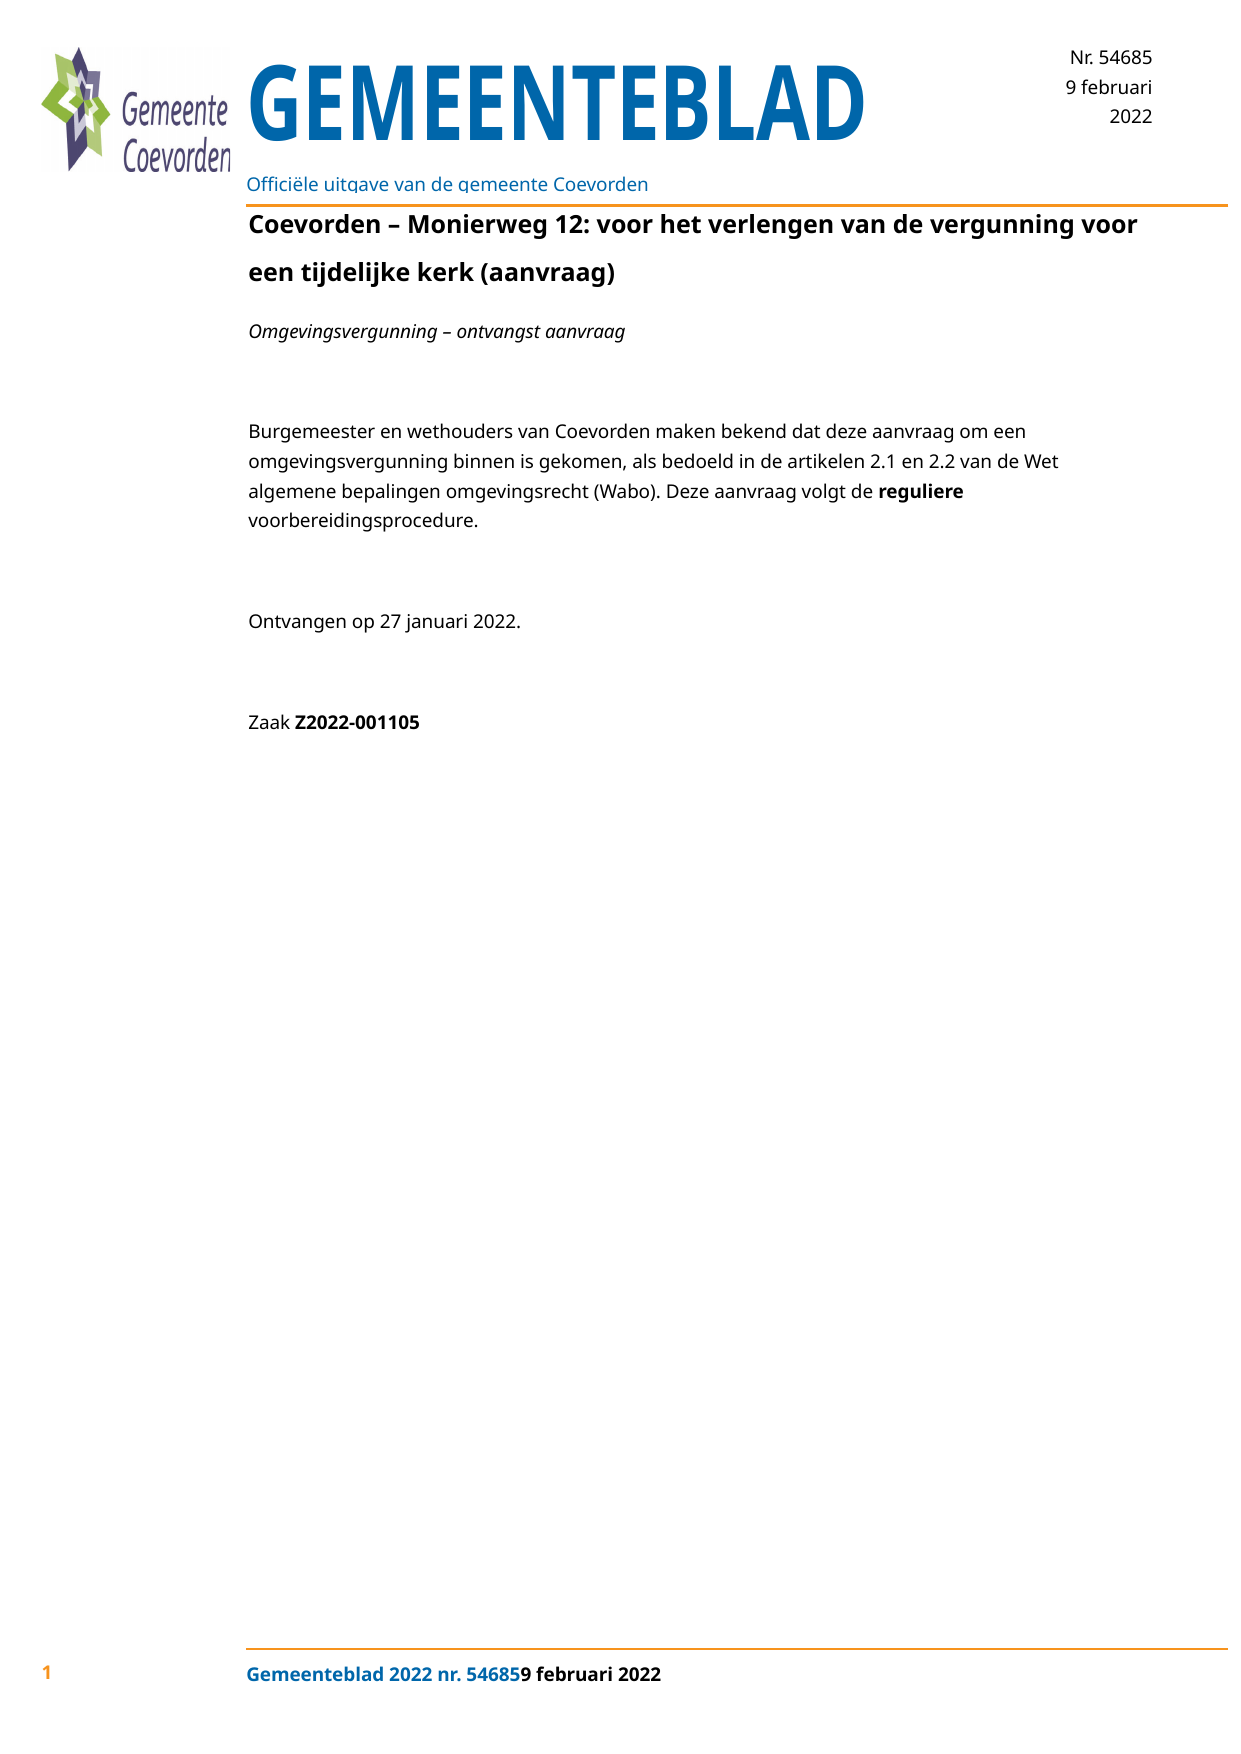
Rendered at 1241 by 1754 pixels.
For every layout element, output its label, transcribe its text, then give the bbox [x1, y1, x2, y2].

text Ontvangen op 27 januari 2022. [248, 608, 1152, 634]
text Omgevingsvergunning – ontvangst aanvraag [248, 318, 1152, 344]
picture [41, 47, 231, 172]
text Coevorden – Monierweg 12: voor het verlengen van de vergunning voor een tijdelijke kerk (aanvraag) [248, 207, 1152, 288]
text Burgemeester en wethouders van Coevorden maken bekend dat deze aanvraag om een omgevingsvergunning binnen is gekomen, als bedoeld in de artikelen 2.1 en 2.2 van de Wet algemene bepalingen omgevingsrecht (Wabo). Deze aanvraag volgt de reguliere voorbereidingsprocedure. [248, 419, 1152, 533]
text Zaak Z2022-001105 [248, 709, 1152, 735]
